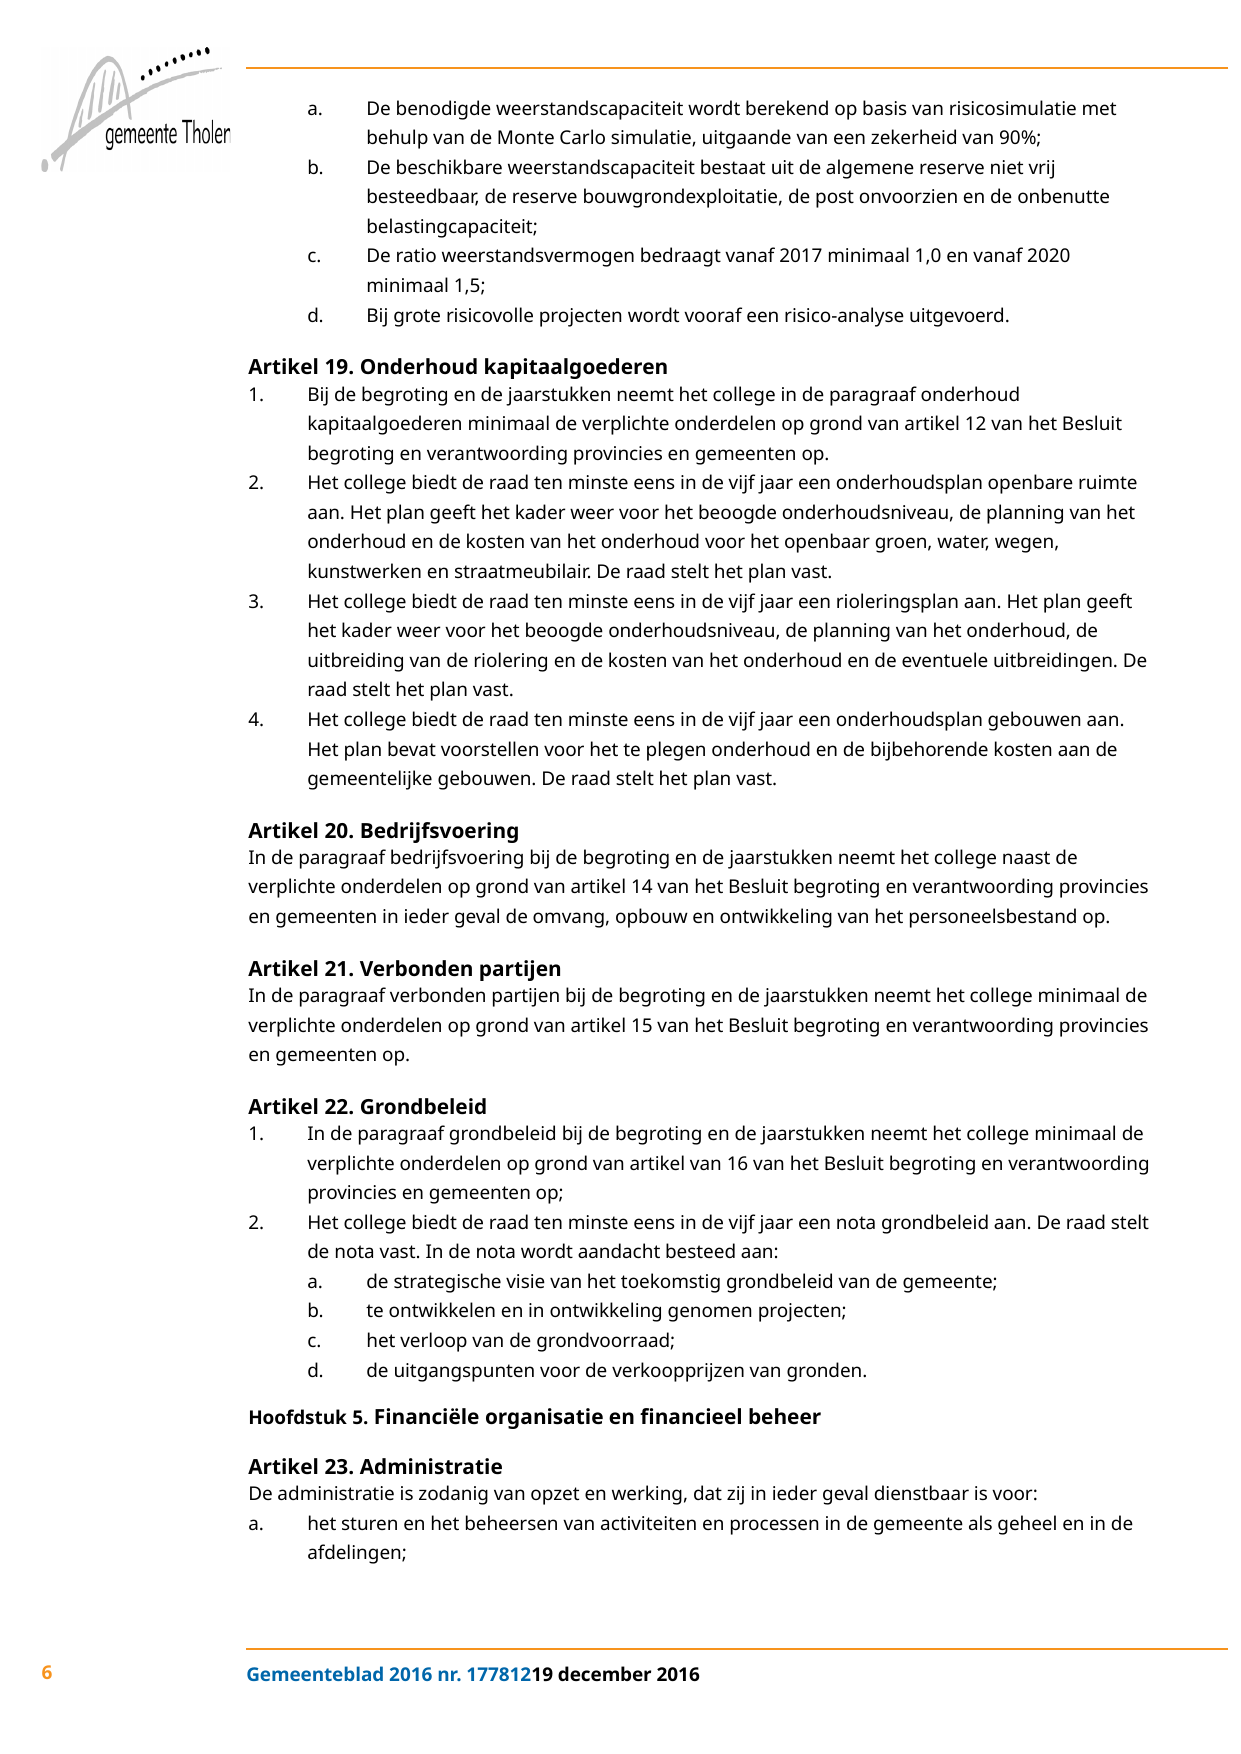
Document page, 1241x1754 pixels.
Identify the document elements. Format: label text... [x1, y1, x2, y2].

list In de paragraaf grondbeleid bij de begroting en de jaarstukken neemt het college minimaal de verplichte onderdelen op grond van artikel van 16 van het Besluit begroting en verantwoording provincies en gemeenten op; [248, 1120, 1152, 1205]
picture [41, 47, 231, 172]
text Artikel 21. Verbonden partijen [248, 954, 1152, 982]
text De administratie is zodanig van opzet en werking, dat zij in ieder geval dienstbaar is voor: [248, 1480, 1152, 1506]
list Bij grote risicovolle projecten wordt vooraf een risico-analyse uitgevoerd. [307, 302, 1152, 328]
text In de paragraaf bedrijfsvoering bij de begroting en de jaarstukken neemt het college naast de verplichte onderdelen op grond van artikel 14 van het Besluit begroting en verantwoording provincies en gemeenten in ieder geval de omvang, opbouw en ontwikkeling van het personeelsbestand op. [248, 844, 1152, 929]
list het sturen en het beheersen van activiteiten en processen in de gemeente als geheel en in de afdelingen; [248, 1510, 1152, 1565]
list te ontwikkelen en in ontwikkeling genomen projecten; [307, 1298, 1152, 1323]
text Artikel 20. Bedrijfsvoering [248, 816, 1152, 844]
text Hoofdstuk 5. Financiële organisatie en financieel beheer [248, 1402, 1152, 1431]
list Het college biedt de raad ten minste eens in de vijf jaar een onderhoudsplan openbare ruimte aan. Het plan geeft het kader weer voor het beoogde onderhoudsniveau, de planning van het onderhoud en de kosten van het onderhoud voor het openbaar groen, water, wegen, kunstwerken en straatmeubilair. De raad stelt het plan vast. [248, 469, 1152, 584]
list De ratio weerstandsvermogen bedraagt vanaf 2017 minimaal 1,0 en vanaf 2020 minimaal 1,5; [307, 243, 1152, 298]
list Het college biedt de raad ten minste eens in de vijf jaar een rioleringsplan aan. Het plan geeft het kader weer voor het beoogde onderhoudsniveau, de planning van het onderhoud, de uitbreiding van de riolering en de kosten van het onderhoud en de eventuele uitbreidingen. De raad stelt het plan vast. [248, 588, 1152, 702]
list Bij de begroting en de jaarstukken neemt het college in de paragraaf onderhoud kapitaalgoederen minimaal de verplichte onderdelen op grond van artikel 12 van het Besluit begroting en verantwoording provincies en gemeenten op. [248, 381, 1152, 466]
list De beschikbare weerstandscapaciteit bestaat uit de algemene reserve niet vrij besteedbaar, de reserve bouwgrondexploitatie, de post onvoorzien en de onbenutte belastingcapaciteit; [307, 154, 1152, 239]
list de strategische visie van het toekomstig grondbeleid van de gemeente; [307, 1268, 1152, 1294]
text Artikel 23. Administratie [248, 1452, 1152, 1480]
text Artikel 19. Onderhoud kapitaalgoederen [248, 352, 1152, 381]
list Het college biedt de raad ten minste eens in de vijf jaar een onderhoudsplan gebouwen aan. Het plan bevat voorstellen voor het te plegen onderhoud en de bijbehorende kosten aan de gemeentelijke gebouwen. De raad stelt het plan vast. [248, 706, 1152, 791]
list de uitgangspunten voor de verkoopprijzen van gronden. [307, 1357, 1152, 1383]
list Het college biedt de raad ten minste eens in de vijf jaar een nota grondbeleid aan. De raad stelt de nota vast. In de nota wordt aandacht besteed aan: [248, 1209, 1152, 1264]
list het verloop van de grondvoorraad; [307, 1327, 1152, 1353]
list De benodigde weerstandscapaciteit wordt berekend op basis van risicosimulatie met behulp van de Monte Carlo simulatie, uitgaande van een zekerheid van 90%; [307, 95, 1152, 150]
text In de paragraaf verbonden partijen bij de begroting en de jaarstukken neemt het college minimaal de verplichte onderdelen op grond van artikel 15 van het Besluit begroting en verantwoording provincies en gemeenten op. [248, 982, 1152, 1067]
text Artikel 22. Grondbeleid [248, 1092, 1152, 1120]
